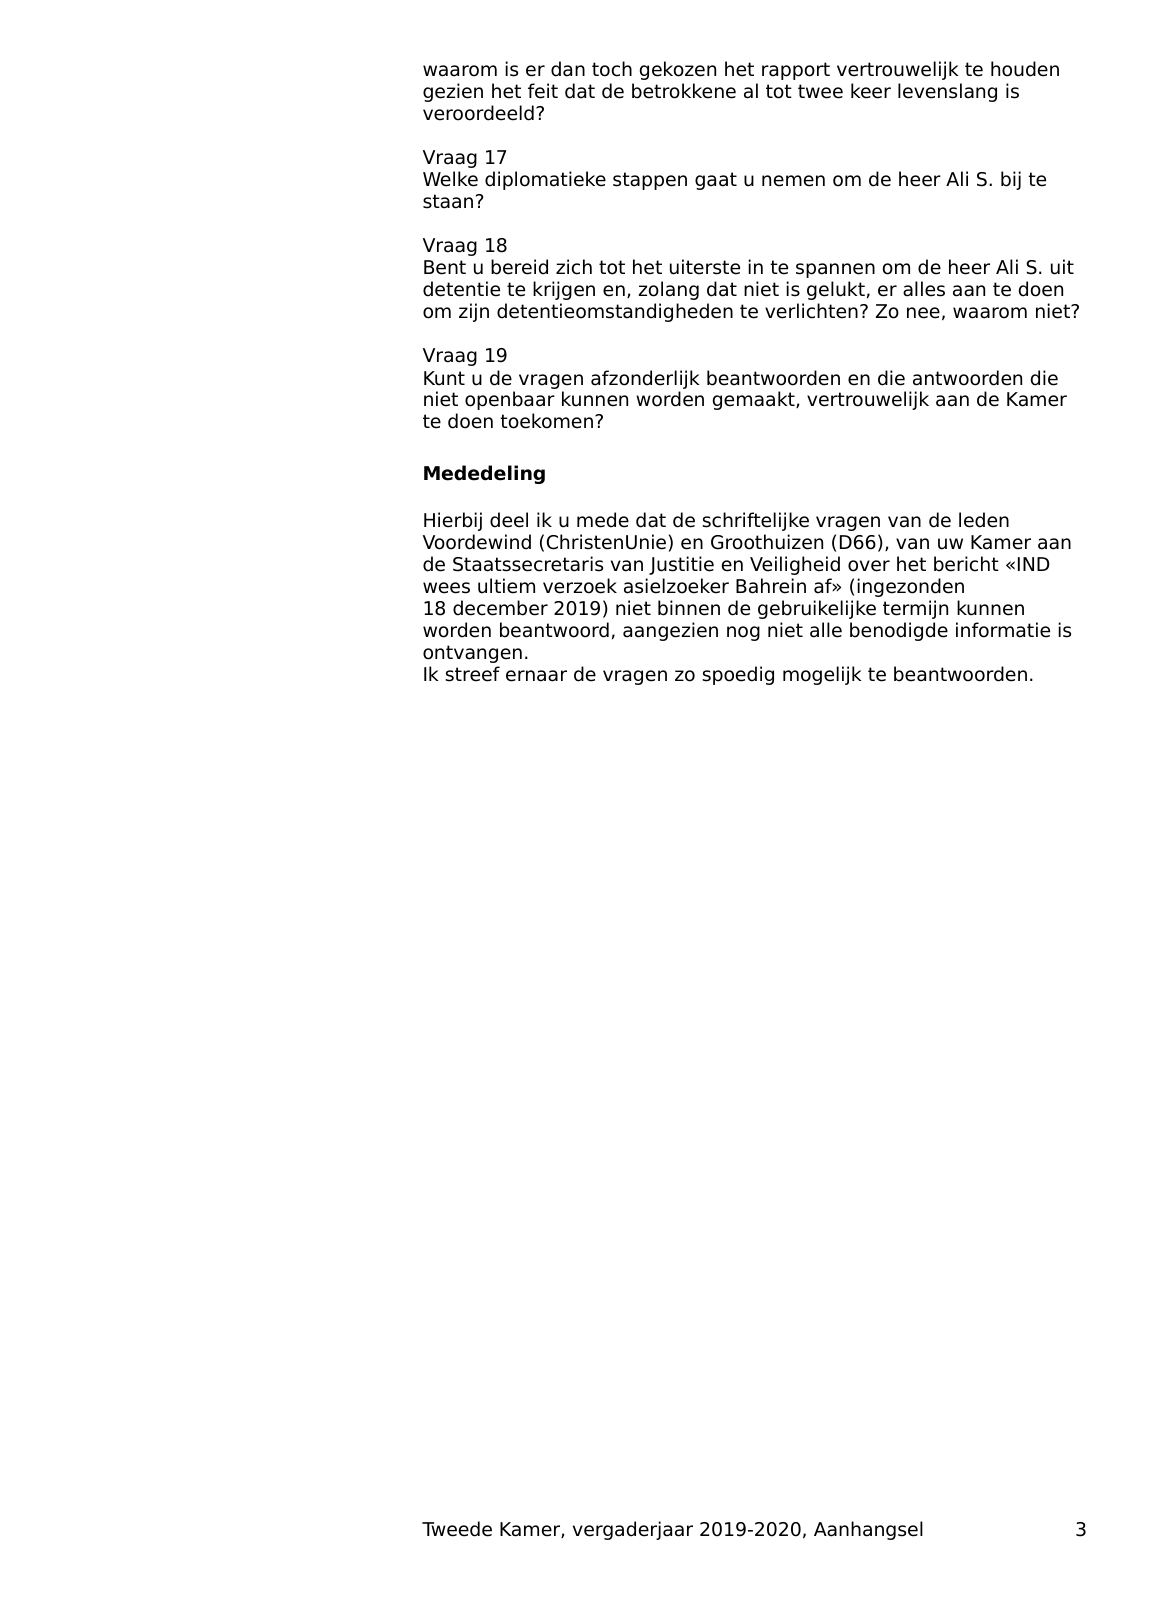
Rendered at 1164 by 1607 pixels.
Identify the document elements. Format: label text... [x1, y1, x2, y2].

text Vraag 19 [422, 345, 1087, 367]
text Welke diplomatieke stappen gaat u nemen om de heer Ali S. bij te staan? [422, 169, 1087, 213]
text Kunt u de vragen afzonderlijk beantwoorden en die antwoorden die niet openbaar kunnen worden gemaakt, vertrouwelijk aan de Kamer te doen toekomen? [422, 367, 1087, 433]
subtitle Mededeling [422, 463, 1087, 485]
text waarom is er dan toch gekozen het rapport vertrouwelijk te houden gezien het feit dat de betrokkene al tot twee keer levenslang is veroordeeld? [422, 59, 1087, 125]
text Vraag 17 [422, 147, 1087, 169]
text Bent u bereid zich tot het uiterste in te spannen om de heer Ali S. uit detentie te krijgen en, zolang dat niet is gelukt, er alles aan te doen om zijn detentieomstandigheden te verlichten? Zo nee, waarom niet? [422, 257, 1087, 323]
text Ik streef ernaar de vragen zo spoedig mogelijk te beantwoorden. [422, 664, 1087, 686]
text Vraag 18 [422, 235, 1087, 257]
text Hierbij deel ik u mede dat de schriftelijke vragen van de leden Voordewind (ChristenUnie) en Groothuizen (D66), van uw Kamer aan de Staatssecretaris van Justitie en Veiligheid over het bericht «IND wees ultiem verzoek asielzoeker Bahrein af» (ingezonden 18 december 2019) niet binnen de gebruikelijke termijn kunnen worden beantwoord, aangezien nog niet alle benodigde informatie is ontvangen. [422, 510, 1087, 664]
